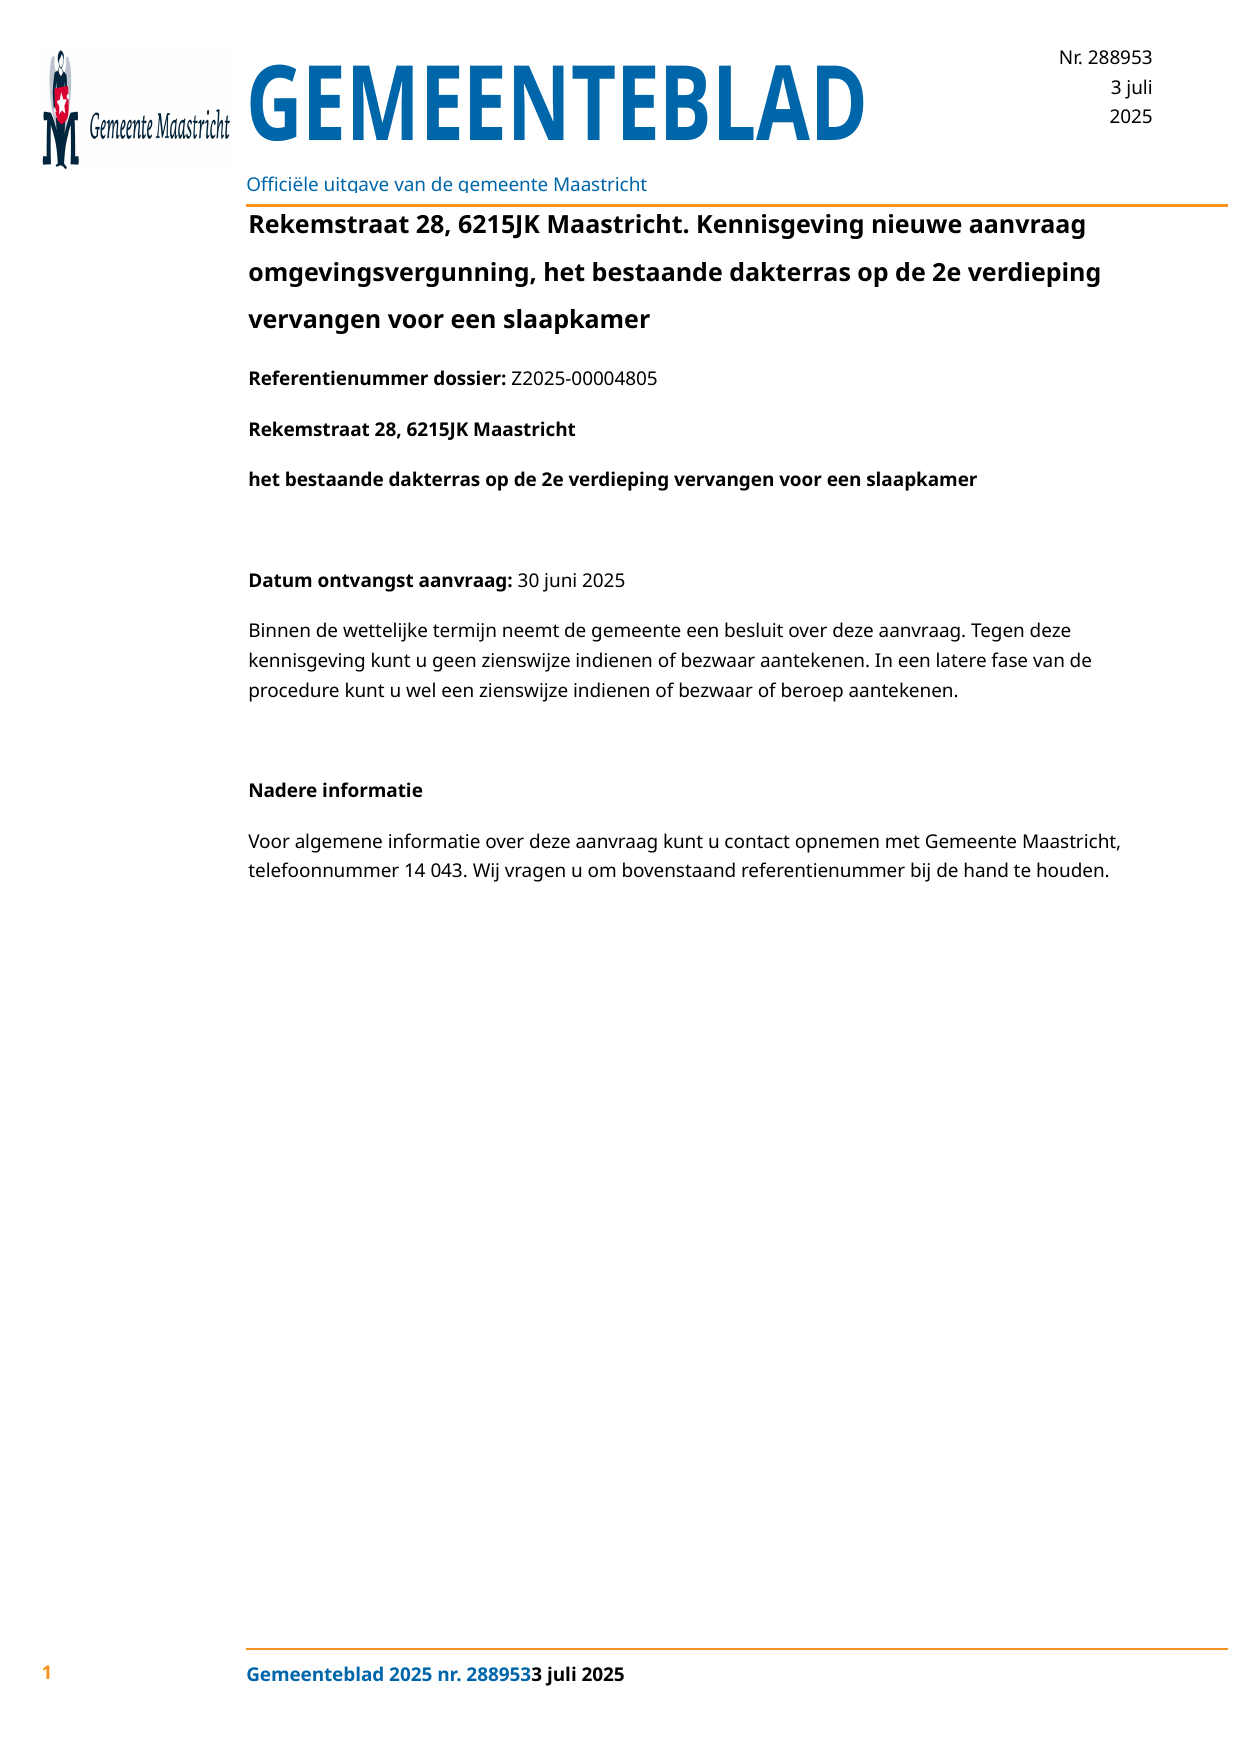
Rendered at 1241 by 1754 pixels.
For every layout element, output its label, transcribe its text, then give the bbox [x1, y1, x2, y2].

text Datum ontvangst aanvraag: 30 juni 2025 [248, 567, 1152, 593]
text Referentienummer dossier: Z2025-00004805 [248, 366, 1152, 391]
text het bestaande dakterras op de 2e verdieping vervangen voor een slaapkamer [248, 466, 1152, 492]
text Nadere informatie [248, 778, 1152, 803]
text Voor algemene informatie over deze aanvraag kunt u contact opnemen met Gemeente Maastricht, telefoonnummer 14 043. Wij vragen u om bovenstaand referentienummer bij de hand te houden. [248, 828, 1152, 883]
text Binnen de wettelijke termijn neemt de gemeente een besluit over deze aanvraag. Tegen deze kennisgeving kunt u geen zienswijze indienen of bezwaar aantekenen. In een latere fase van de procedure kunt u wel een zienswijze indienen of bezwaar of beroep aantekenen. [248, 618, 1152, 702]
text Rekemstraat 28, 6215JK Maastricht [248, 416, 1152, 442]
picture [41, 47, 231, 172]
text Rekemstraat 28, 6215JK Maastricht. Kennisgeving nieuwe aanvraag omgevingsvergunning, het bestaande dakterras op de 2e verdieping vervangen voor een slaapkamer [248, 207, 1152, 336]
